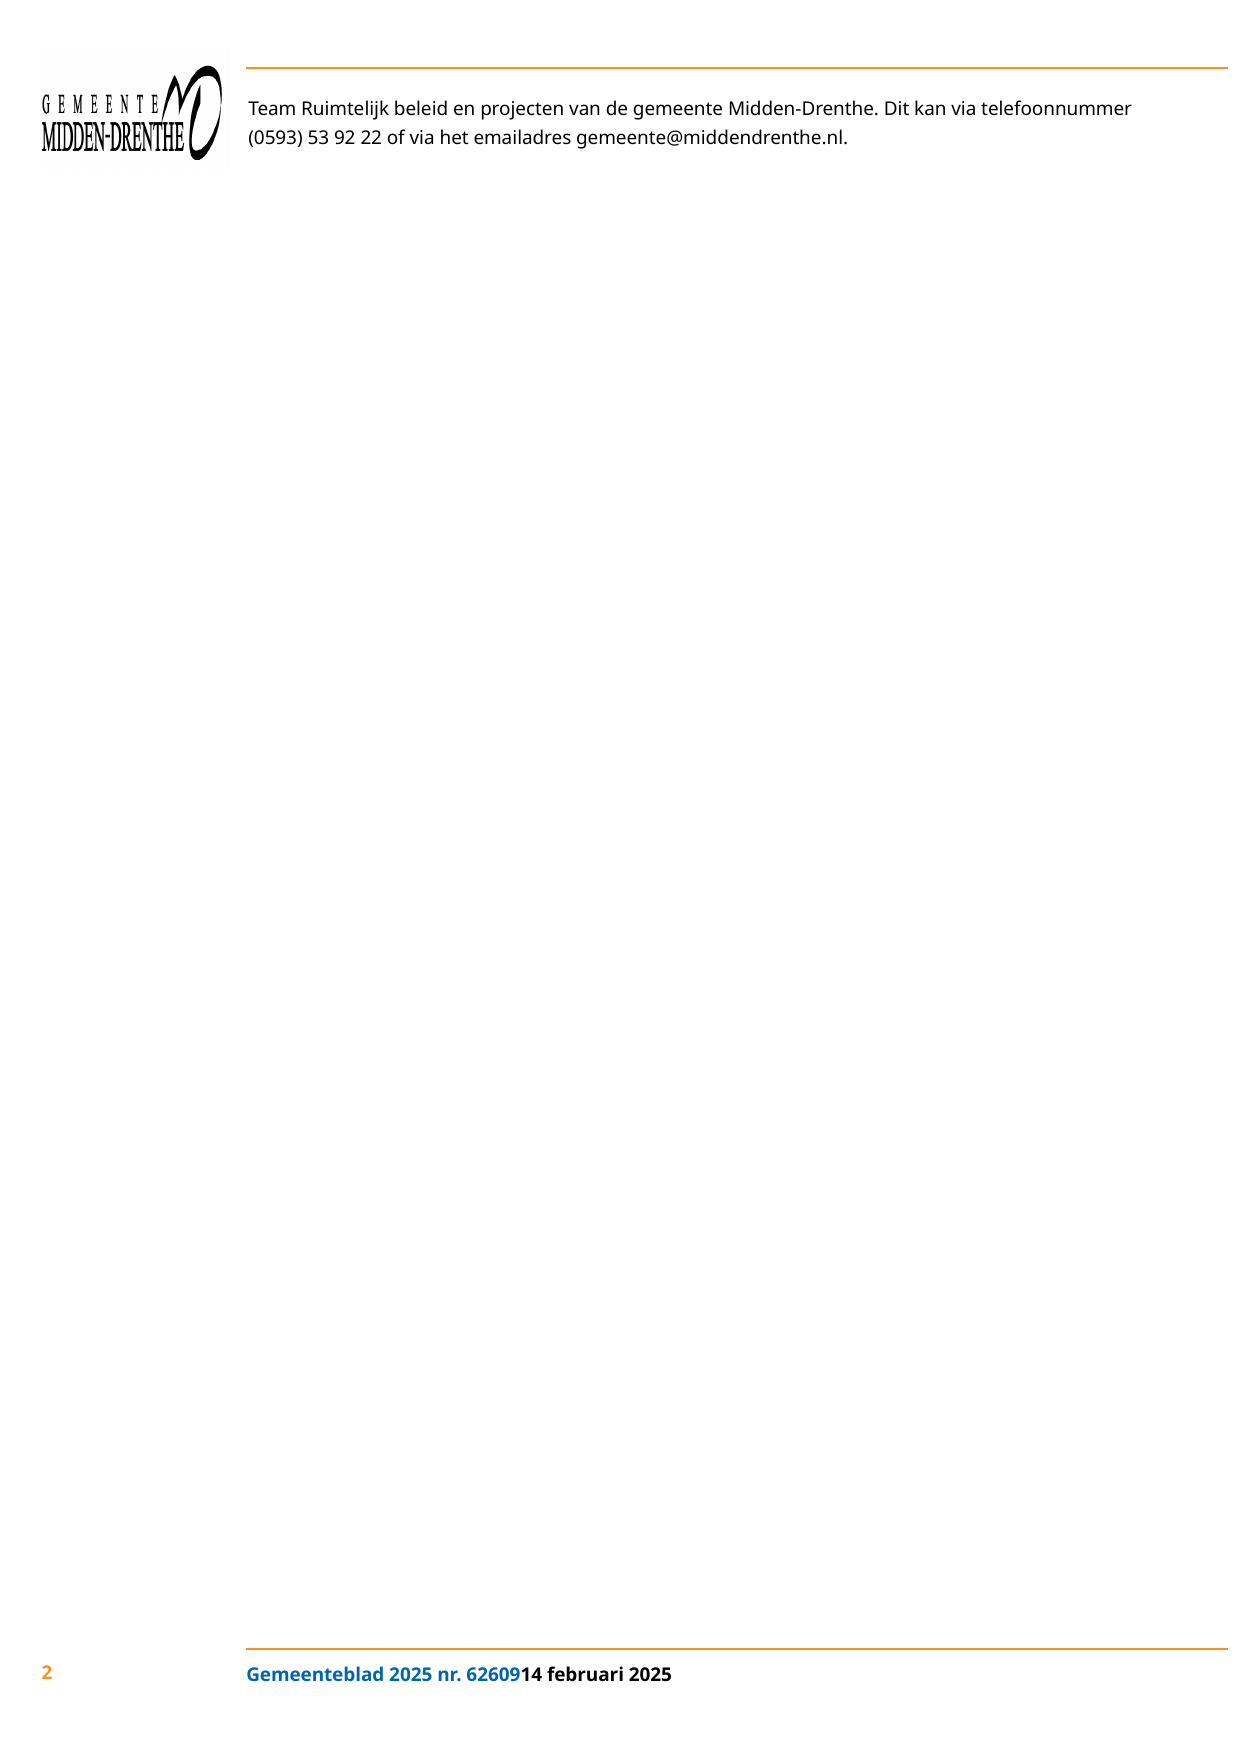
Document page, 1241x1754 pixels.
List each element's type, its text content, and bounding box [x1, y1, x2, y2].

picture [41, 47, 231, 172]
text Team Ruimtelijk beleid en projecten van de gemeente Midden-Drenthe. Dit kan via telefoonnummer (0593) 53 92 22 of via het emailadres gemeente@middendrenthe.nl. [248, 95, 1152, 150]
